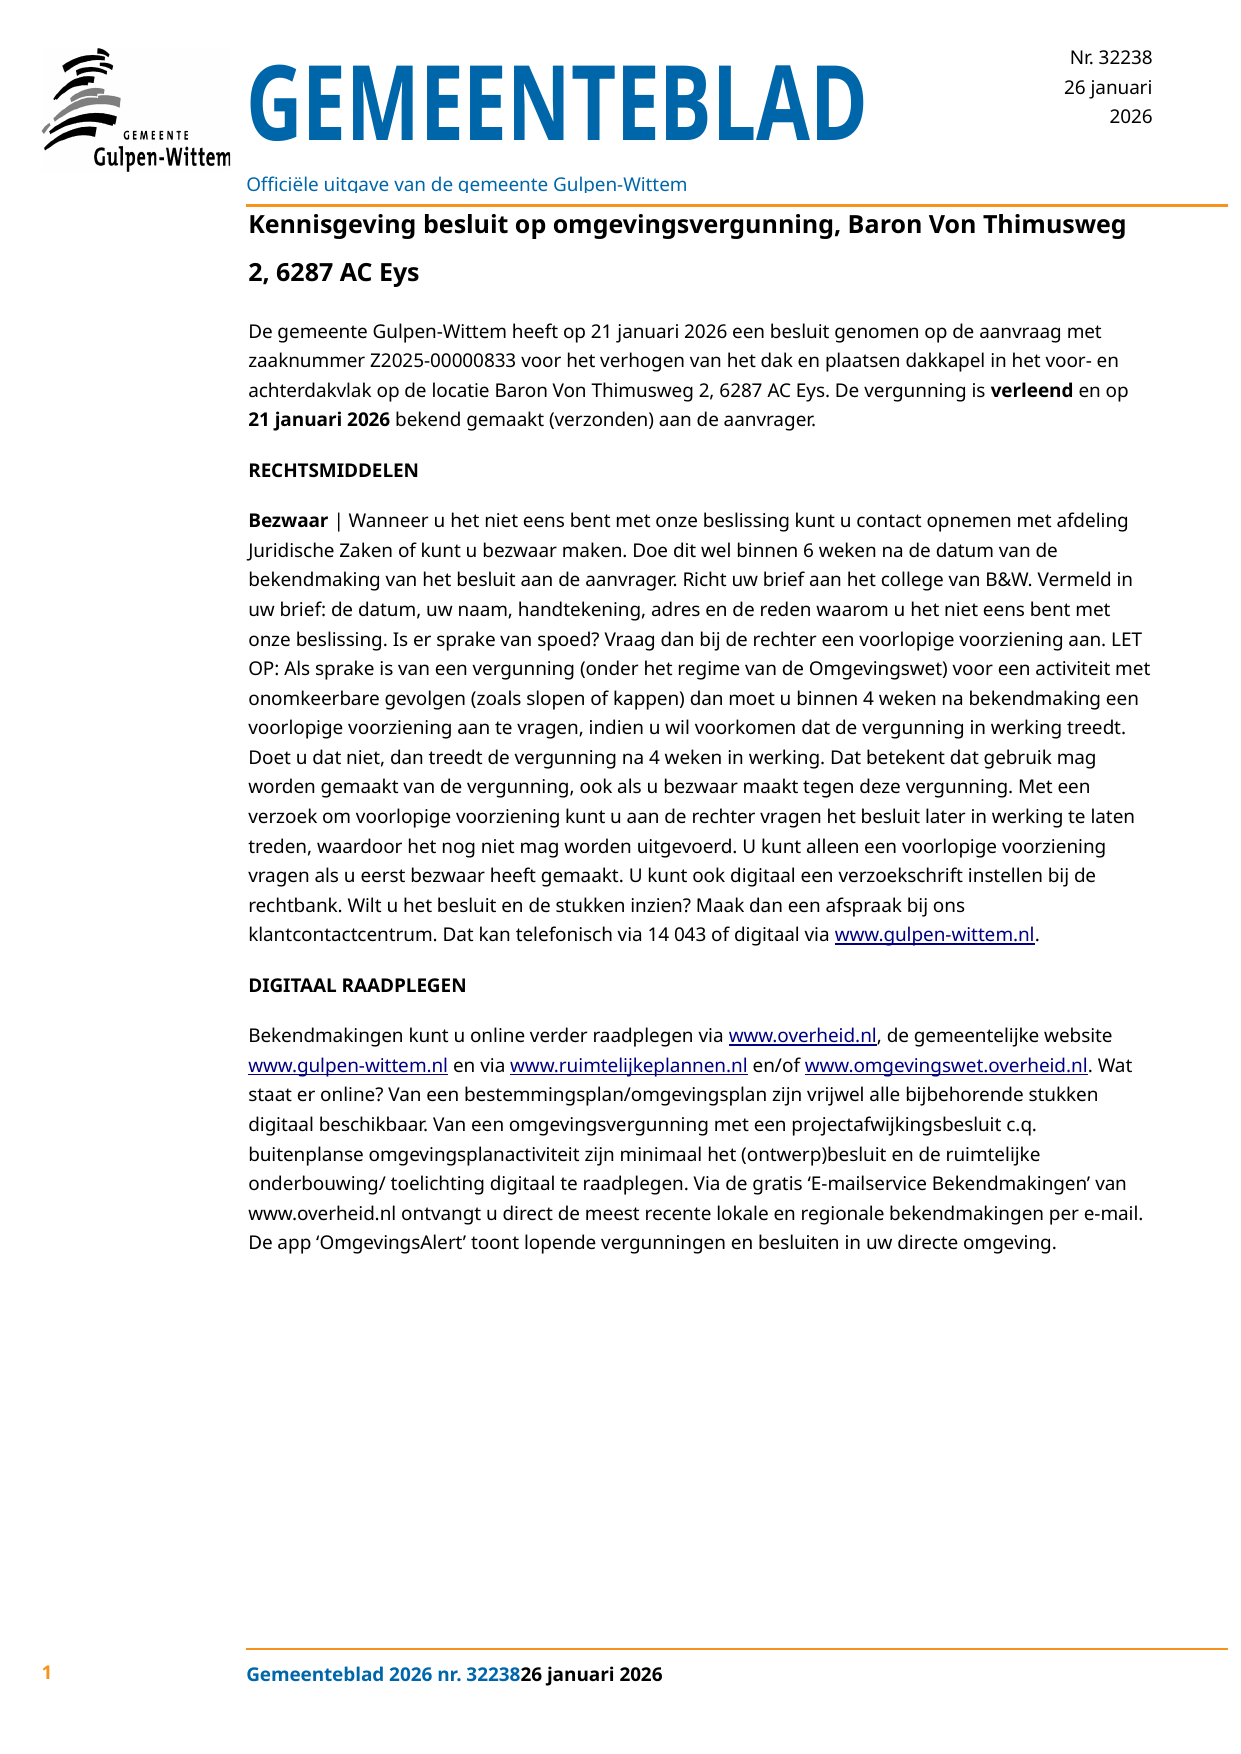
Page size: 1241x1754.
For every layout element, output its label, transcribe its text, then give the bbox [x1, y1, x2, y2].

text Bezwaar | Wanneer u het niet eens bent met onze beslissing kunt u contact opnemen met afdeling Juridische Zaken of kunt u bezwaar maken. Doe dit wel binnen 6 weken na de datum van de bekendmaking van het besluit aan de aanvrager. Richt uw brief aan het college van B&W. Vermeld in uw brief: de datum, uw naam, handtekening, adres en de reden waarom u het niet eens bent met onze beslissing. Is er sprake van spoed? Vraag dan bij de rechter een voorlopige voorziening aan. LET OP: Als sprake is van een vergunning (onder het regime van de Omgevingswet) voor een activiteit met onomkeerbare gevolgen (zoals slopen of kappen) dan moet u binnen 4 weken na bekendmaking een voorlopige voorziening aan te vragen, indien u wil voorkomen dat de vergunning in werking treedt. Doet u dat niet, dan treedt de vergunning na 4 weken in werking. Dat betekent dat gebruik mag worden gemaakt van de vergunning, ook als u bezwaar maakt tegen deze vergunning. Met een verzoek om voorlopige voorziening kunt u aan de rechter vragen het besluit later in werking te laten treden, waardoor het nog niet mag worden uitgevoerd. U kunt alleen een voorlopige voorziening vragen als u eerst bezwaar heeft gemaakt. U kunt ook digitaal een verzoekschrift instellen bij de rechtbank. Wilt u het besluit en de stukken inzien? Maak dan een afspraak bij ons klantcontactcentrum. Dat kan telefonisch via 14 043 of digitaal via www.gulpen-wittem.nl. [248, 507, 1152, 947]
text RECHTSMIDDELEN [248, 457, 1152, 483]
text De gemeente Gulpen-Wittem heeft op 21 januari 2026 een besluit genomen op de aanvraag met zaaknummer Z2025-00000833 voor het verhogen van het dak en plaatsen dakkapel in het voor- en achterdakvlak op de locatie Baron Von Thimusweg 2, 6287 AC Eys. De vergunning is verleend en op 21 januari 2026 bekend gemaakt (verzonden) aan de aanvrager. [248, 318, 1152, 432]
text Kennisgeving besluit op omgevingsvergunning, Baron Von Thimusweg 2, 6287 AC Eys [248, 207, 1152, 288]
text Bekendmakingen kunt u online verder raadplegen via www.overheid.nl, de gemeentelijke website www.gulpen-wittem.nl en via www.ruimtelijkeplannen.nl en/of www.omgevingswet.overheid.nl. Wat staat er online? Van een bestemmingsplan/omgevingsplan zijn vrijwel alle bijbehorende stukken digitaal beschikbaar. Van een omgevingsvergunning met een projectafwijkingsbesluit c.q. buitenplanse omgevingsplanactiviteit zijn minimaal het (ontwerp)besluit en de ruimtelijke onderbouwing/ toelichting digitaal te raadplegen. Via de gratis ‘E-mailservice Bekendmakingen’ van www.overheid.nl ontvangt u direct de meest recente lokale en regionale bekendmakingen per e-mail. De app ‘OmgevingsAlert’ toont lopende vergunningen en besluiten in uw directe omgeving. [248, 1022, 1152, 1255]
picture [41, 47, 231, 172]
text DIGITAAL RAADPLEGEN [248, 972, 1152, 998]
